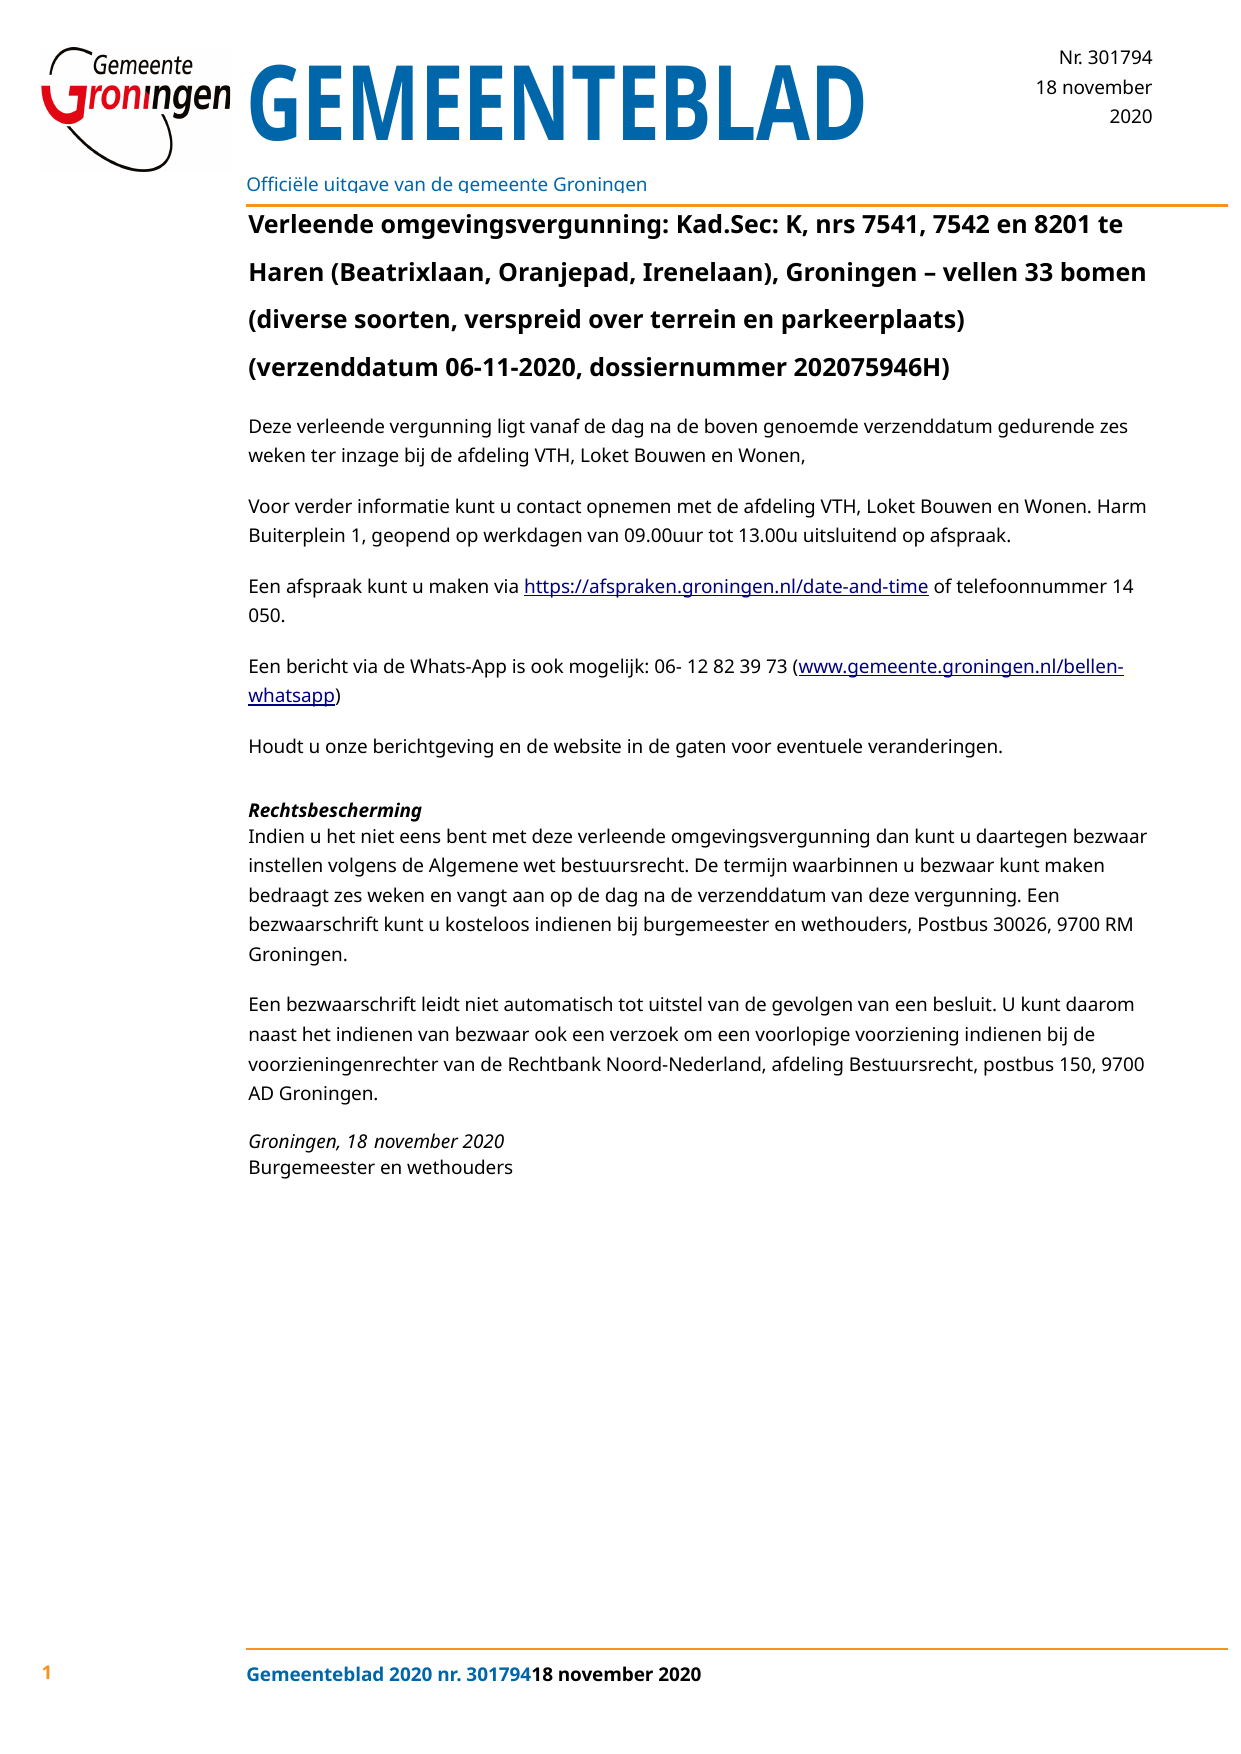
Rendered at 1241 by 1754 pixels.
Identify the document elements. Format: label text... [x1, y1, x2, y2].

text Een bezwaarschrift leidt niet automatisch tot uitstel van de gevolgen van een besluit. U kunt daarom naast het indienen van bezwaar ook een verzoek om een voorlopige voorziening indienen bij de voorzieningenrechter van de Rechtbank Noord-Nederland, afdeling Bestuursrecht, postbus 150, 9700 AD Groningen. [248, 992, 1152, 1106]
text Verleende omgevingsvergunning: Kad.Sec: K, nrs 7541, 7542 en 8201 te Haren (Beatrixlaan, Oranjepad, Irenelaan), Groningen – vellen 33 bomen (diverse soorten, verspreid over terrein en parkeerplaats) (verzenddatum 06-11-2020, dossiernummer 202075946H) [248, 207, 1152, 384]
text Een bericht via de Whats-App is ook mogelijk: 06- 12 82 39 73 (www.gemeente.groningen.nl/bellen-whatsapp) [248, 653, 1152, 708]
text Houdt u onze berichtgeving en de website in de gaten voor eventuele veranderingen. [248, 733, 1152, 759]
text Burgemeester en wethouders [248, 1154, 1152, 1179]
text Deze verleende vergunning ligt vanaf de dag na de boven genoemde verzenddatum gedurende zes weken ter inzage bij de afdeling VTH, Loket Bouwen en Wonen, [248, 413, 1152, 468]
text Voor verder informatie kunt u contact opnemen met de afdeling VTH, Loket Bouwen en Wonen. Harm Buiterplein 1, geopend op werkdagen van 09.00uur tot 13.00u uitsluitend op afspraak. [248, 493, 1152, 548]
text Indien u het niet eens bent met deze verleende omgevingsvergunning dan kunt u daartegen bezwaar instellen volgens de Algemene wet bestuursrecht. De termijn waarbinnen u bezwaar kunt maken bedraagt zes weken en vangt aan op de dag na de verzenddatum van deze vergunning. Een bezwaarschrift kunt u kosteloos indienen bij burgemeester en wethouders, Postbus 30026, 9700 RM Groningen. [248, 823, 1152, 967]
picture [41, 47, 231, 172]
text Groningen, 18 november 2020 [248, 1128, 1152, 1154]
text Rechtsbescherming [248, 797, 1152, 823]
text Een afspraak kunt u maken via https://afspraken.groningen.nl/date-and-time of telefoonnummer 14 050. [248, 573, 1152, 628]
